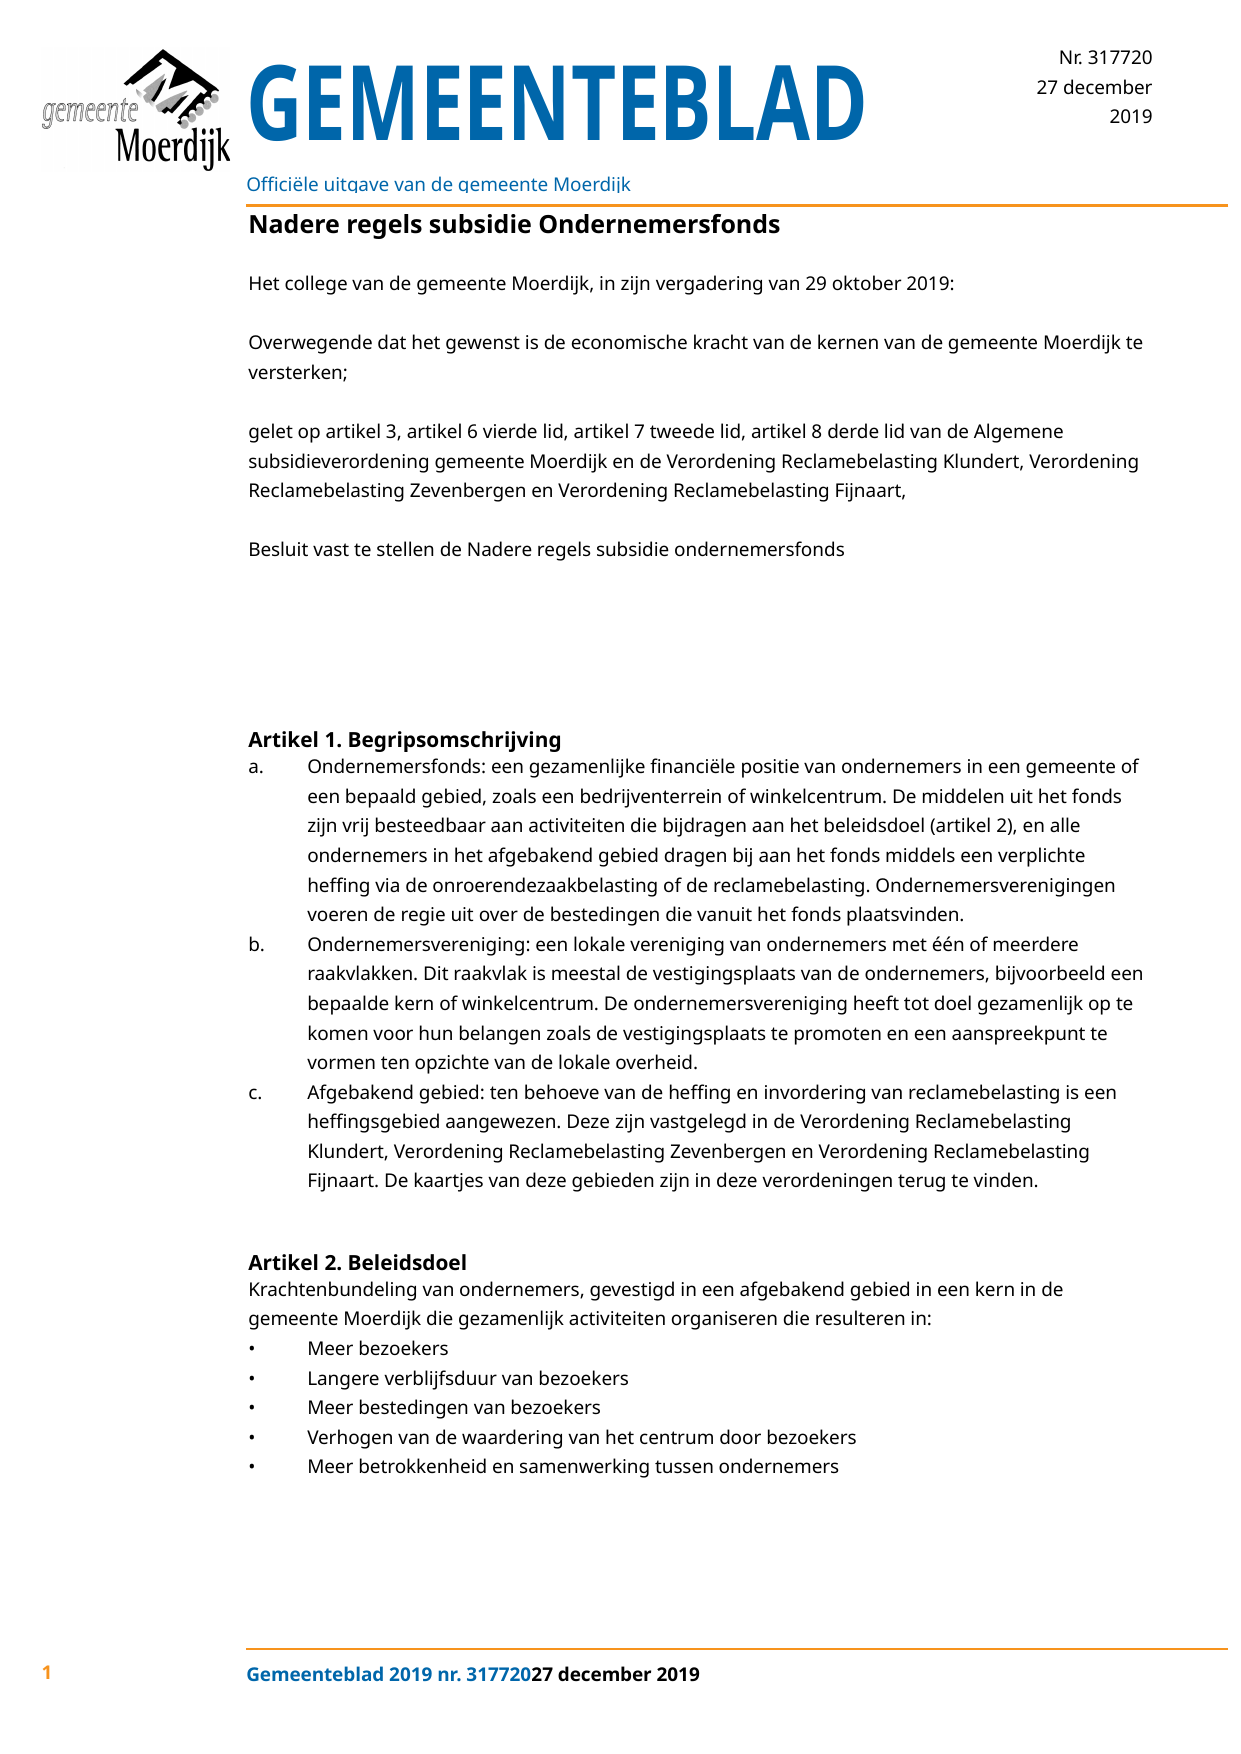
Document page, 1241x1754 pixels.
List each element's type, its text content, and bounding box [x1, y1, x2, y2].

list Verhogen van de waardering van het centrum door bezoekers [248, 1424, 1152, 1450]
text Artikel 2. Beleidsdoel [248, 1248, 1152, 1276]
list Meer bestedingen van bezoekers [248, 1394, 1152, 1420]
text Artikel 1. Begripsomschrijving [248, 725, 1152, 753]
text Het college van de gemeente Moerdijk, in zijn vergadering van 29 oktober 2019: [248, 270, 1152, 296]
text Besluit vast te stellen de Nadere regels subsidie ondernemersfonds [248, 537, 1152, 562]
list Afgebakend gebied: ten behoeve van de heffing en invordering van reclamebelasting is een heffingsgebied aangewezen. Deze zijn vastgelegd in de Verordening Reclamebelasting Klundert, Verordening Reclamebelasting Zevenbergen en Verordening Reclamebelasting Fijnaart. De kaartjes van deze gebieden zijn in deze verordeningen terug te vinden. [248, 1079, 1152, 1193]
list Ondernemersfonds: een gezamenlijke financiële positie van ondernemers in een gemeente of een bepaald gebied, zoals een bedrijventerrein of winkelcentrum. De middelen uit het fonds zijn vrij besteedbaar aan activiteiten die bijdragen aan het beleidsdoel (artikel 2), en alle ondernemers in het afgebakend gebied dragen bij aan het fonds middels een verplichte heffing via de onroerendezaakbelasting of de reclamebelasting. Ondernemersverenigingen voeren de regie uit over de bestedingen die vanuit het fonds plaatsvinden. [248, 753, 1152, 927]
text Krachtenbundeling van ondernemers, gevestigd in een afgebakend gebied in een kern in de gemeente Moerdijk die gezamenlijk activiteiten organiseren die resulteren in: [248, 1276, 1152, 1331]
text gelet op artikel 3, artikel 6 vierde lid, artikel 7 tweede lid, artikel 8 derde lid van de Algemene subsidieverordening gemeente Moerdijk en de Verordening Reclamebelasting Klundert, Verordening Reclamebelasting Zevenbergen en Verordening Reclamebelasting Fijnaart, [248, 418, 1152, 503]
list Meer bezoekers [248, 1335, 1152, 1361]
list Langere verblijfsduur van bezoekers [248, 1365, 1152, 1391]
picture [41, 47, 231, 172]
list Ondernemersvereniging: een lokale vereniging van ondernemers met één of meerdere raakvlakken. Dit raakvlak is meestal de vestigingsplaats van de ondernemers, bijvoorbeeld een bepaalde kern of winkelcentrum. De ondernemersvereniging heeft tot doel gezamenlijk op te komen voor hun belangen zoals de vestigingsplaats te promoten en een aanspreekpunt te vormen ten opzichte van de lokale overheid. [248, 931, 1152, 1075]
text Overwegende dat het gewenst is de economische kracht van de kernen van de gemeente Moerdijk te versterken; [248, 329, 1152, 385]
text Nadere regels subsidie Ondernemersfonds [248, 207, 1152, 241]
list Meer betrokkenheid en samenwerking tussen ondernemers [248, 1453, 1152, 1479]
